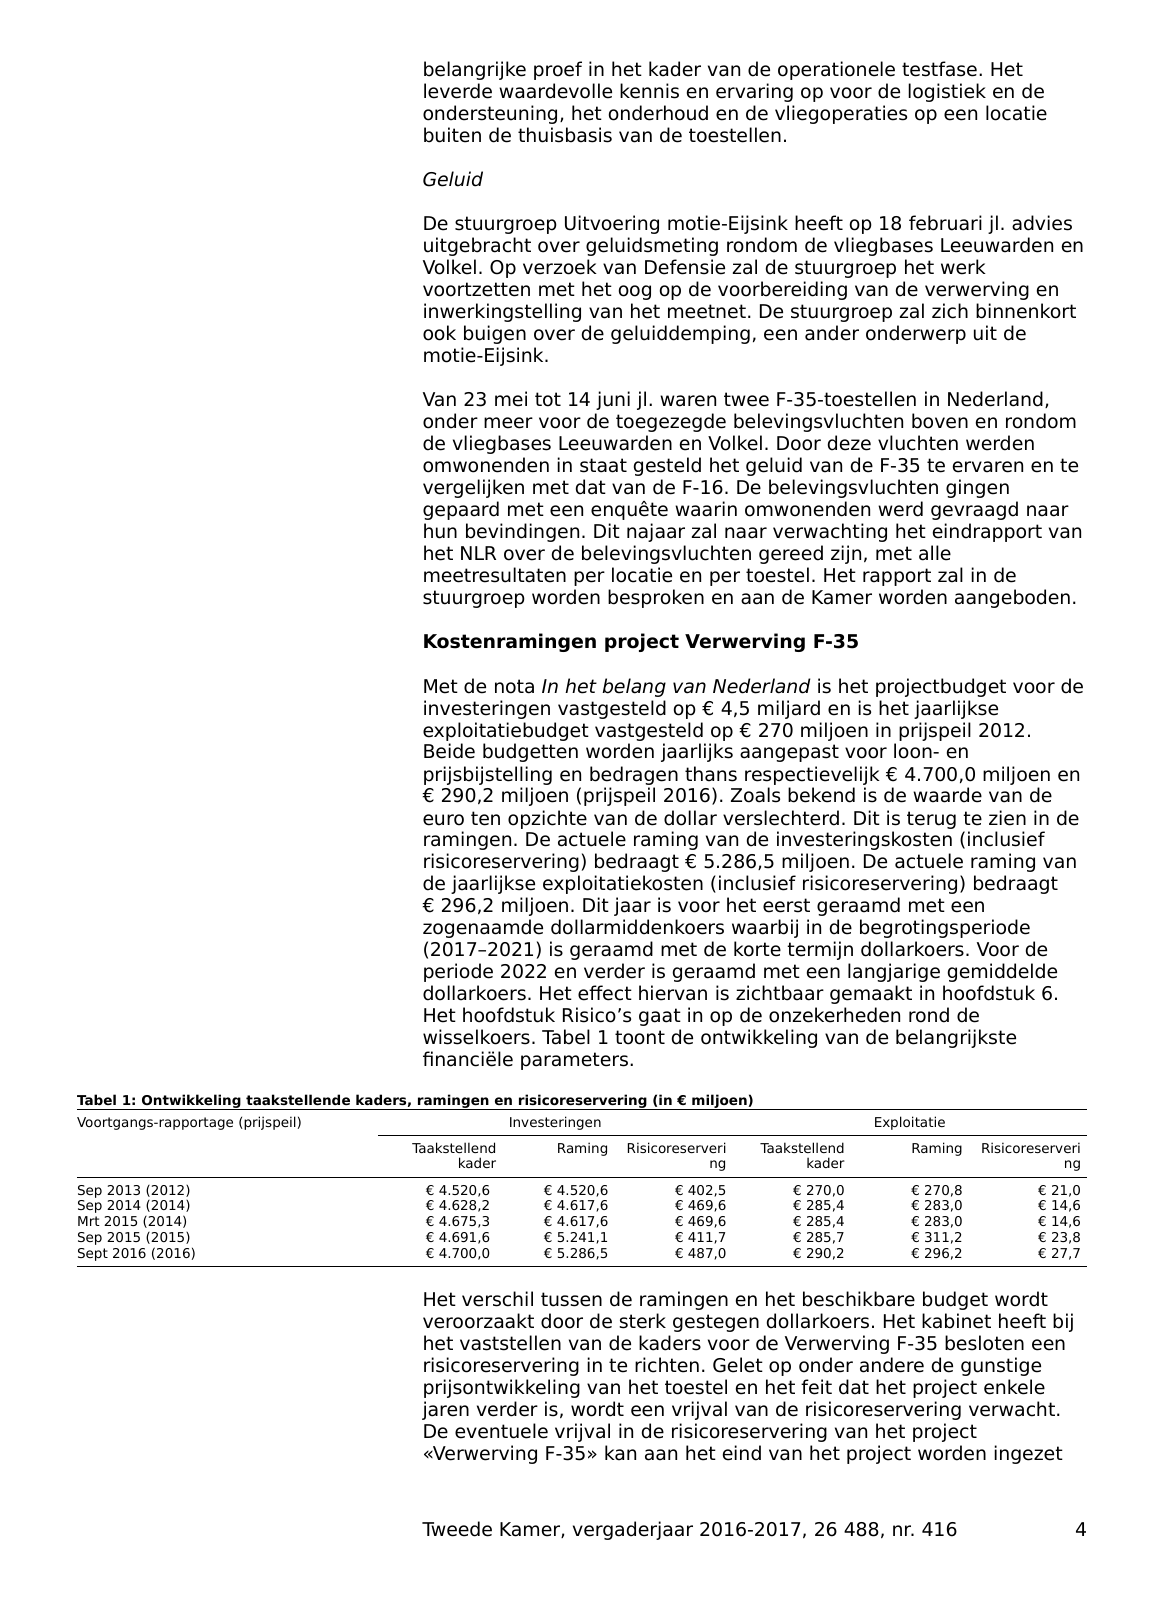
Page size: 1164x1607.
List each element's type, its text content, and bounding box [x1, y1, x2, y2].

table_cell € 21,0 [969, 1178, 1087, 1198]
table_cell Mrt 2015 (2014) [77, 1214, 378, 1230]
table_cell € 283,0 [850, 1198, 968, 1214]
table_cell € 469,6 [614, 1214, 732, 1230]
table_cell € 270,0 [732, 1178, 850, 1198]
text belangrijke proef in het kader van de operationele testfase. Het leverde waardevolle kennis en ervaring op voor de logistiek en de ondersteuning, het onderhoud en de vliegoperaties op een locatie buiten de thuisbasis van de toestellen. [422, 59, 1087, 147]
table_cell € 290,2 [732, 1245, 850, 1266]
table_cell € 469,6 [614, 1198, 732, 1214]
table_cell € 4.520,6 [378, 1178, 496, 1198]
table_cell Risicoreservering [969, 1136, 1087, 1177]
text Het verschil tussen de ramingen en het beschikbare budget wordt veroorzaakt door de sterk gestegen dollarkoers. Het kabinet heeft bij het vaststellen van de kaders voor de Verwerving F-35 besloten een risicoreservering in te richten. Gelet op onder andere de gunstige prijsontwikkeling van het toestel en het feit dat het project enkele jaren verder is, wordt een vrijval van de risicoreservering verwacht. De eventuele vrijval in de risicoreservering van het project «Verwerving F-35» kan aan het eind van het project worden ingezet [422, 1289, 1087, 1465]
table_cell € 5.241,1 [496, 1230, 614, 1245]
table_cell Investeringen [378, 1110, 732, 1135]
table_cell € 411,7 [614, 1230, 732, 1245]
table_header Tabel 1: Ontwikkeling taakstellende kaders, ramingen en risicoreservering (in € miljoen) [77, 1093, 1087, 1109]
table_cell € 4.691,6 [378, 1230, 496, 1245]
subtitle Kostenramingen project Verwerving F-35 [422, 631, 1087, 653]
table_cell € 5.286,5 [496, 1245, 614, 1266]
table_cell Taakstellend kader [378, 1136, 496, 1177]
text Met de nota In het belang van Nederland is het projectbudget voor de investeringen vastgesteld op € 4,5 miljard en is het jaarlijkse exploitatiebudget vastgesteld op € 270 miljoen in prijspeil 2012. Beide budgetten worden jaarlijks aangepast voor loon- en prijsbijstelling en bedragen thans respectievelijk € 4.700,0 miljoen en € 290,2 miljoen (prijspeil 2016). Zoals bekend is de waarde van de euro ten opzichte van de dollar verslechterd. Dit is terug te zien in de ramingen. De actuele raming van de investeringskosten (inclusief risicoreservering) bedraagt € 5.286,5 miljoen. De actuele raming van de jaarlijkse exploitatiekosten (inclusief risicoreservering) bedraagt € 296,2 miljoen. Dit jaar is voor het eerst geraamd met een zogenaamde dollarmiddenkoers waarbij in de begrotingsperiode (2017–2021) is geraamd met de korte termijn dollarkoers. Voor de periode 2022 en verder is geraamd met een langjarige gemiddelde dollarkoers. Het effect hiervan is zichtbaar gemaakt in hoofdstuk 6. Het hoofdstuk Risico’s gaat in op de onzekerheden rond de wisselkoers. Tabel 1 toont de ontwikkeling van de belangrijkste financiële parameters. [422, 676, 1087, 1071]
table_cell Sep 2015 (2015) [77, 1230, 378, 1245]
table_cell Sep 2013 (2012) [77, 1178, 378, 1198]
table_cell € 311,2 [850, 1230, 968, 1245]
table_cell € 402,5 [614, 1178, 732, 1198]
table_cell € 4.617,6 [496, 1214, 614, 1230]
table_cell € 14,6 [969, 1198, 1087, 1214]
table_cell € 14,6 [969, 1214, 1087, 1230]
table_cell € 285,4 [732, 1198, 850, 1214]
table_cell € 4.628,2 [378, 1198, 496, 1214]
table_cell € 270,8 [850, 1178, 968, 1198]
subtitle Geluid [422, 169, 1087, 191]
table_cell Risicoreservering [614, 1136, 732, 1177]
table_cell € 27,7 [969, 1245, 1087, 1266]
table_cell Raming [496, 1136, 614, 1177]
text De stuurgroep Uitvoering motie-Eijsink heeft op 18 februari jl. advies uitgebracht over geluidsmeting rondom de vliegbases Leeuwarden en Volkel. Op verzoek van Defensie zal de stuurgroep het werk voortzetten met het oog op de voorbereiding van de verwerving en inwerkingstelling van het meetnet. De stuurgroep zal zich binnenkort ook buigen over de geluiddemping, een ander onderwerp uit de motie-Eijsink. [422, 213, 1087, 367]
table_cell € 283,0 [850, 1214, 968, 1230]
table_cell € 23,8 [969, 1230, 1087, 1245]
table_cell € 4.675,3 [378, 1214, 496, 1230]
table_cell Sept 2016 (2016) [77, 1245, 378, 1266]
table_cell € 4.617,6 [496, 1198, 614, 1214]
table_cell € 4.520,6 [496, 1178, 614, 1198]
table_cell € 487,0 [614, 1245, 732, 1266]
table_cell Taakstellend kader [732, 1136, 850, 1177]
table_cell € 285,7 [732, 1230, 850, 1245]
table_cell Voortgangs-rapportage (prijspeil) [77, 1110, 378, 1177]
text Van 23 mei tot 14 juni jl. waren twee F-35-toestellen in Nederland, onder meer voor de toegezegde belevingsvluchten boven en rondom de vliegbases Leeuwarden en Volkel. Door deze vluchten werden omwonenden in staat gesteld het geluid van de F-35 te ervaren en te vergelijken met dat van de F-16. De belevingsvluchten gingen gepaard met een enquête waarin omwonenden werd gevraagd naar hun bevindingen. Dit najaar zal naar verwachting het eindrapport van het NLR over de belevingsvluchten gereed zijn, met alle meetresultaten per locatie en per toestel. Het rapport zal in de stuurgroep worden besproken en aan de Kamer worden aangeboden. [422, 389, 1087, 609]
table_cell Sep 2014 (2014) [77, 1198, 378, 1214]
table_cell Exploitatie [732, 1110, 1087, 1135]
table_cell Raming [850, 1136, 968, 1177]
table_cell € 285,4 [732, 1214, 850, 1230]
table_cell € 4.700,0 [378, 1245, 496, 1266]
table_cell € 296,2 [850, 1245, 968, 1266]
